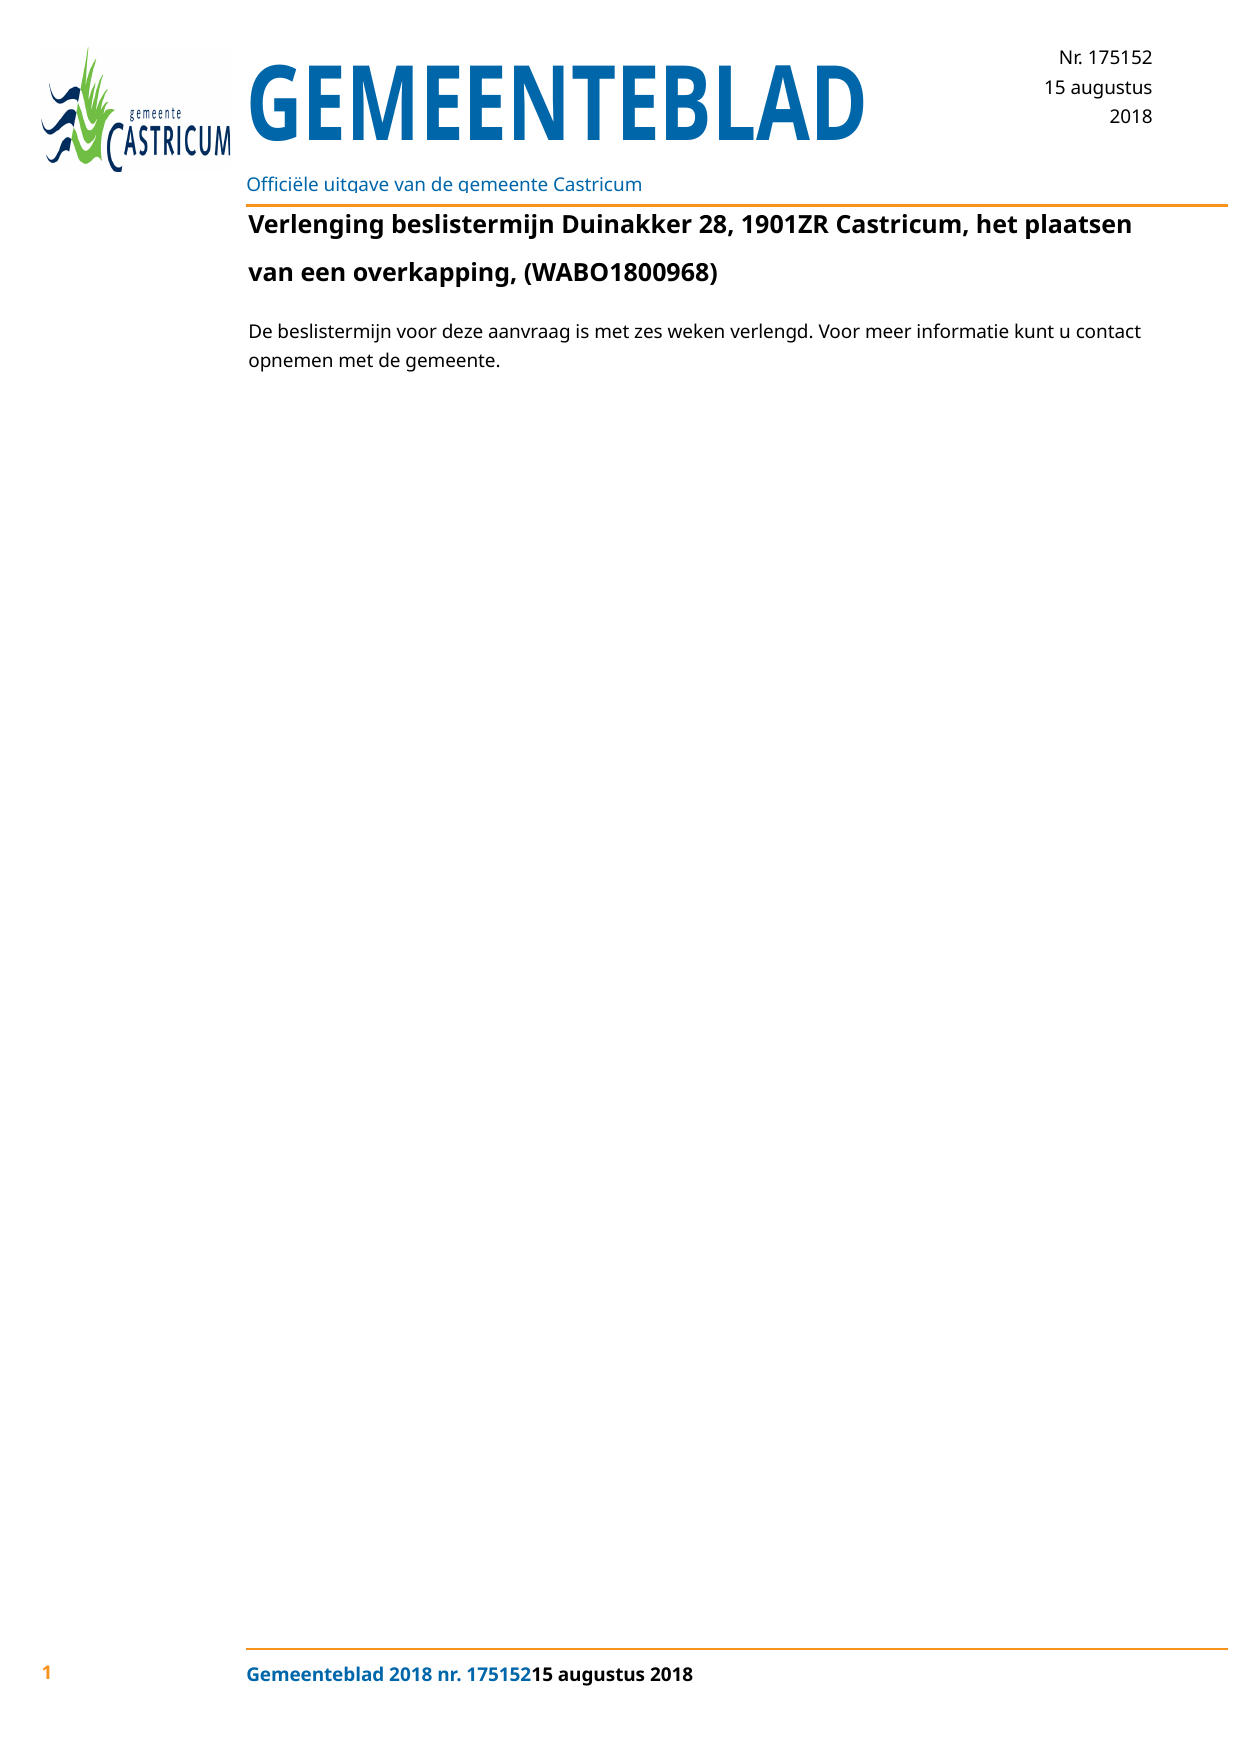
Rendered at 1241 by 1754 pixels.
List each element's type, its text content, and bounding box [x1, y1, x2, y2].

picture [41, 47, 231, 172]
text De beslistermijn voor deze aanvraag is met zes weken verlengd. Voor meer informatie kunt u contact opnemen met de gemeente. [248, 318, 1152, 373]
text Verlenging beslistermijn Duinakker 28, 1901ZR Castricum, het plaatsen van een overkapping, (WABO1800968) [248, 207, 1152, 288]
